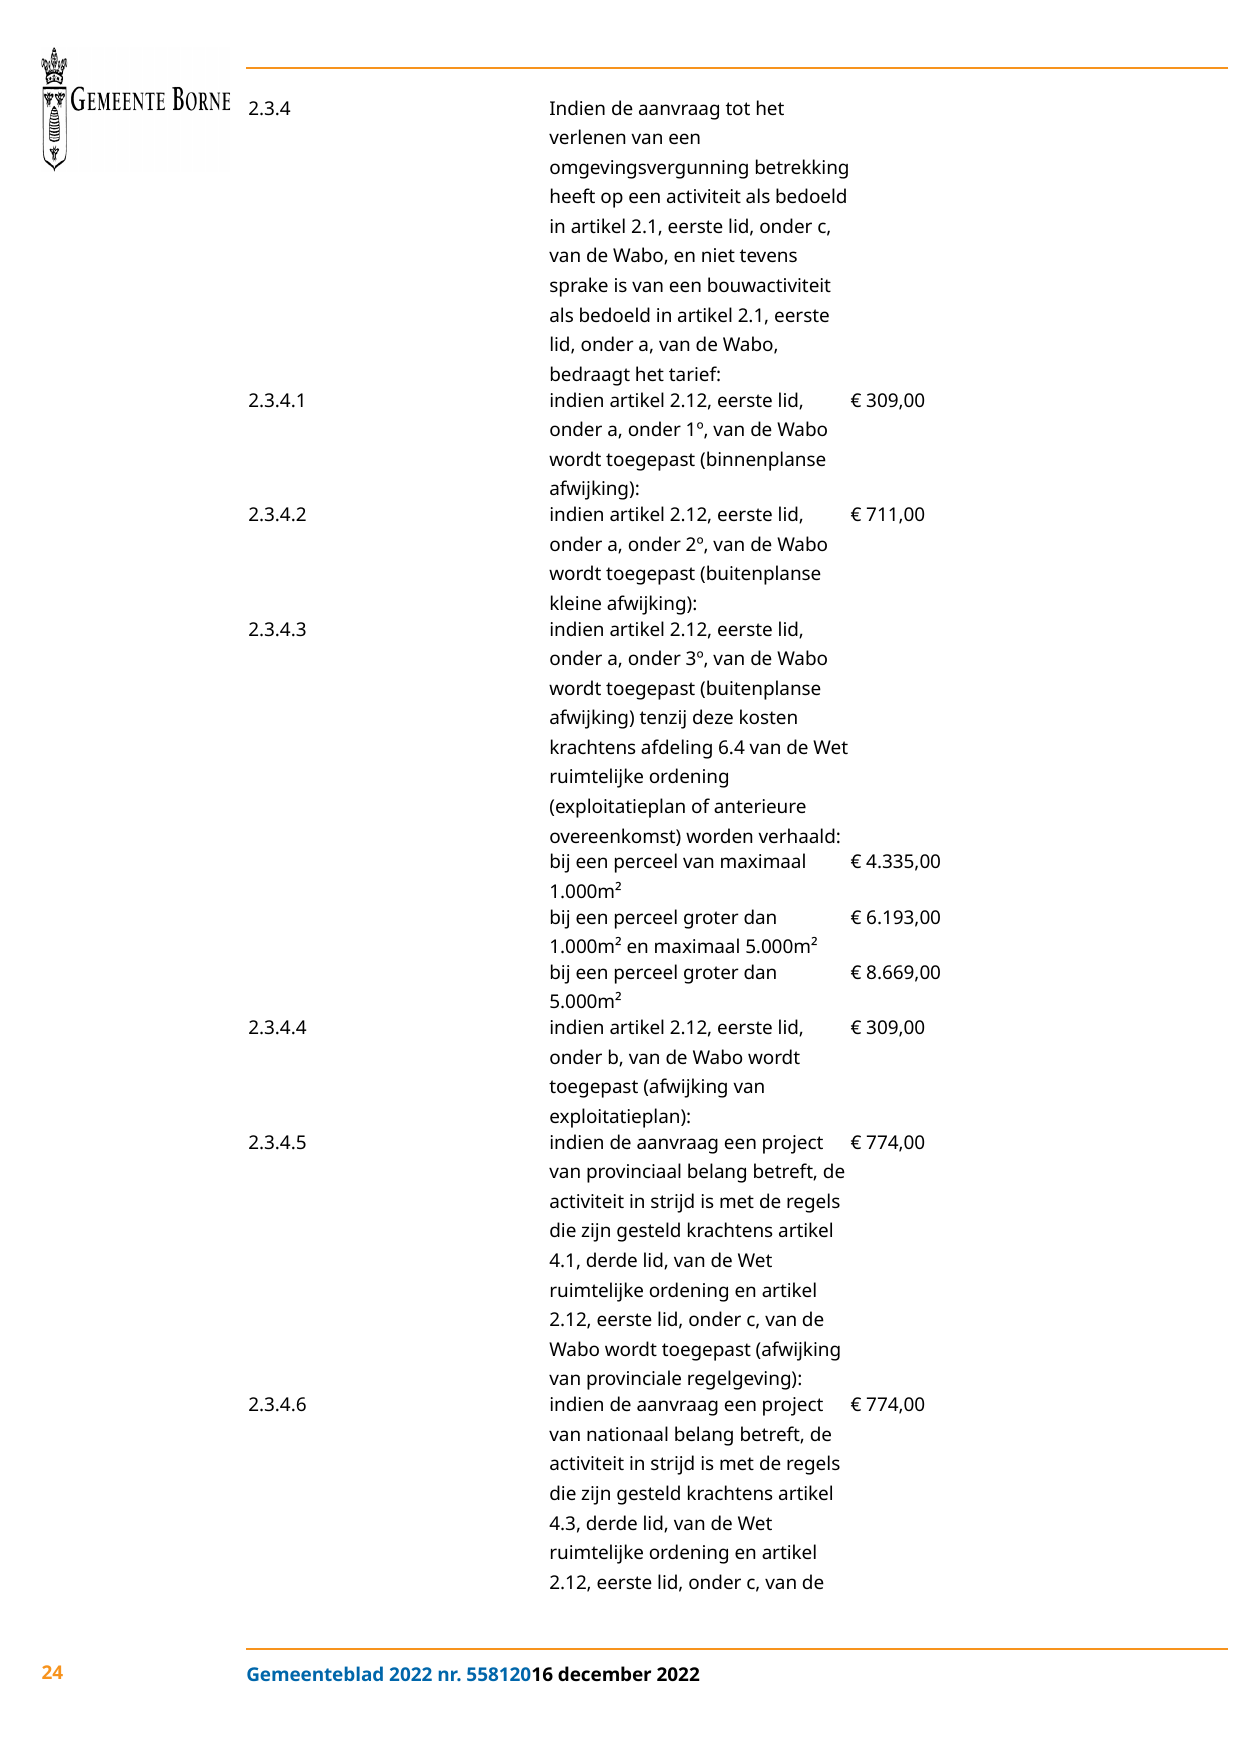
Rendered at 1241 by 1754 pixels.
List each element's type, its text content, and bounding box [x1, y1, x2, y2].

table_cell [850, 616, 1152, 848]
table_cell 2.3.4.6 [248, 1391, 549, 1594]
table_cell € 4.335,00 [850, 849, 1152, 904]
table_cell € 6.193,00 [850, 904, 1152, 959]
table_cell 2.3.4 [248, 95, 549, 387]
table_cell € 309,00 [850, 1015, 1152, 1129]
table_cell 2.3.4.1 [248, 387, 549, 501]
table_cell indien artikel 2.12, eerste lid, onder a, onder 3º, van de Wabo wordt toegepast (buitenplanse afwijking) tenzij deze kosten krachtens afdeling 6.4 van de Wet ruimtelijke ordening (exploitatieplan of anterieure overeenkomst) worden verhaald: [549, 616, 850, 848]
table_cell indien artikel 2.12, eerste lid, onder a, onder 1º, van de Wabo wordt toegepast (binnenplanse afwijking): [549, 387, 850, 501]
table_cell [248, 849, 549, 904]
table_cell indien de aanvraag een project van nationaal belang betreft, de activiteit in strijd is met de regels die zijn gesteld krachtens artikel 4.3, derde lid, van de Wet ruimtelijke ordening en artikel 2.12, eerste lid, onder c, van de [549, 1391, 850, 1594]
table_cell € 711,00 [850, 501, 1152, 616]
table_cell [248, 959, 549, 1014]
table_cell bij een perceel groter dan 1.000m² en maximaal 5.000m² [549, 904, 850, 959]
table_cell € 774,00 [850, 1391, 1152, 1594]
table_cell bij een perceel van maximaal 1.000m² [549, 849, 850, 904]
table_cell [248, 904, 549, 959]
table_cell 2.3.4.4 [248, 1015, 549, 1129]
table_cell 2.3.4.2 [248, 501, 549, 616]
picture [41, 47, 231, 172]
table_cell 2.3.4.3 [248, 616, 549, 848]
table_cell 2.3.4.5 [248, 1129, 549, 1391]
table_cell bij een perceel groter dan 5.000m² [549, 959, 850, 1014]
table_cell Indien de aanvraag tot het verlenen van een omgevingsvergunning betrekking heeft op een activiteit als bedoeld in artikel 2.1, eerste lid, onder c, van de Wabo, en niet tevens sprake is van een bouwactiviteit als bedoeld in artikel 2.1, eerste lid, onder a, van de Wabo, bedraagt het tarief: [549, 95, 850, 387]
table_cell indien artikel 2.12, eerste lid, onder a, onder 2º, van de Wabo wordt toegepast (buitenplanse kleine afwijking): [549, 501, 850, 616]
table_cell € 8.669,00 [850, 959, 1152, 1014]
table_cell [850, 95, 1152, 387]
table_cell € 774,00 [850, 1129, 1152, 1391]
table_cell € 309,00 [850, 387, 1152, 501]
table_cell indien de aanvraag een project van provinciaal belang betreft, de activiteit in strijd is met de regels die zijn gesteld krachtens artikel 4.1, derde lid, van de Wet ruimtelijke ordening en artikel 2.12, eerste lid, onder c, van de Wabo wordt toegepast (afwijking van provinciale regelgeving): [549, 1129, 850, 1391]
table_cell indien artikel 2.12, eerste lid, onder b, van de Wabo wordt toegepast (afwijking van exploitatieplan): [549, 1015, 850, 1129]
